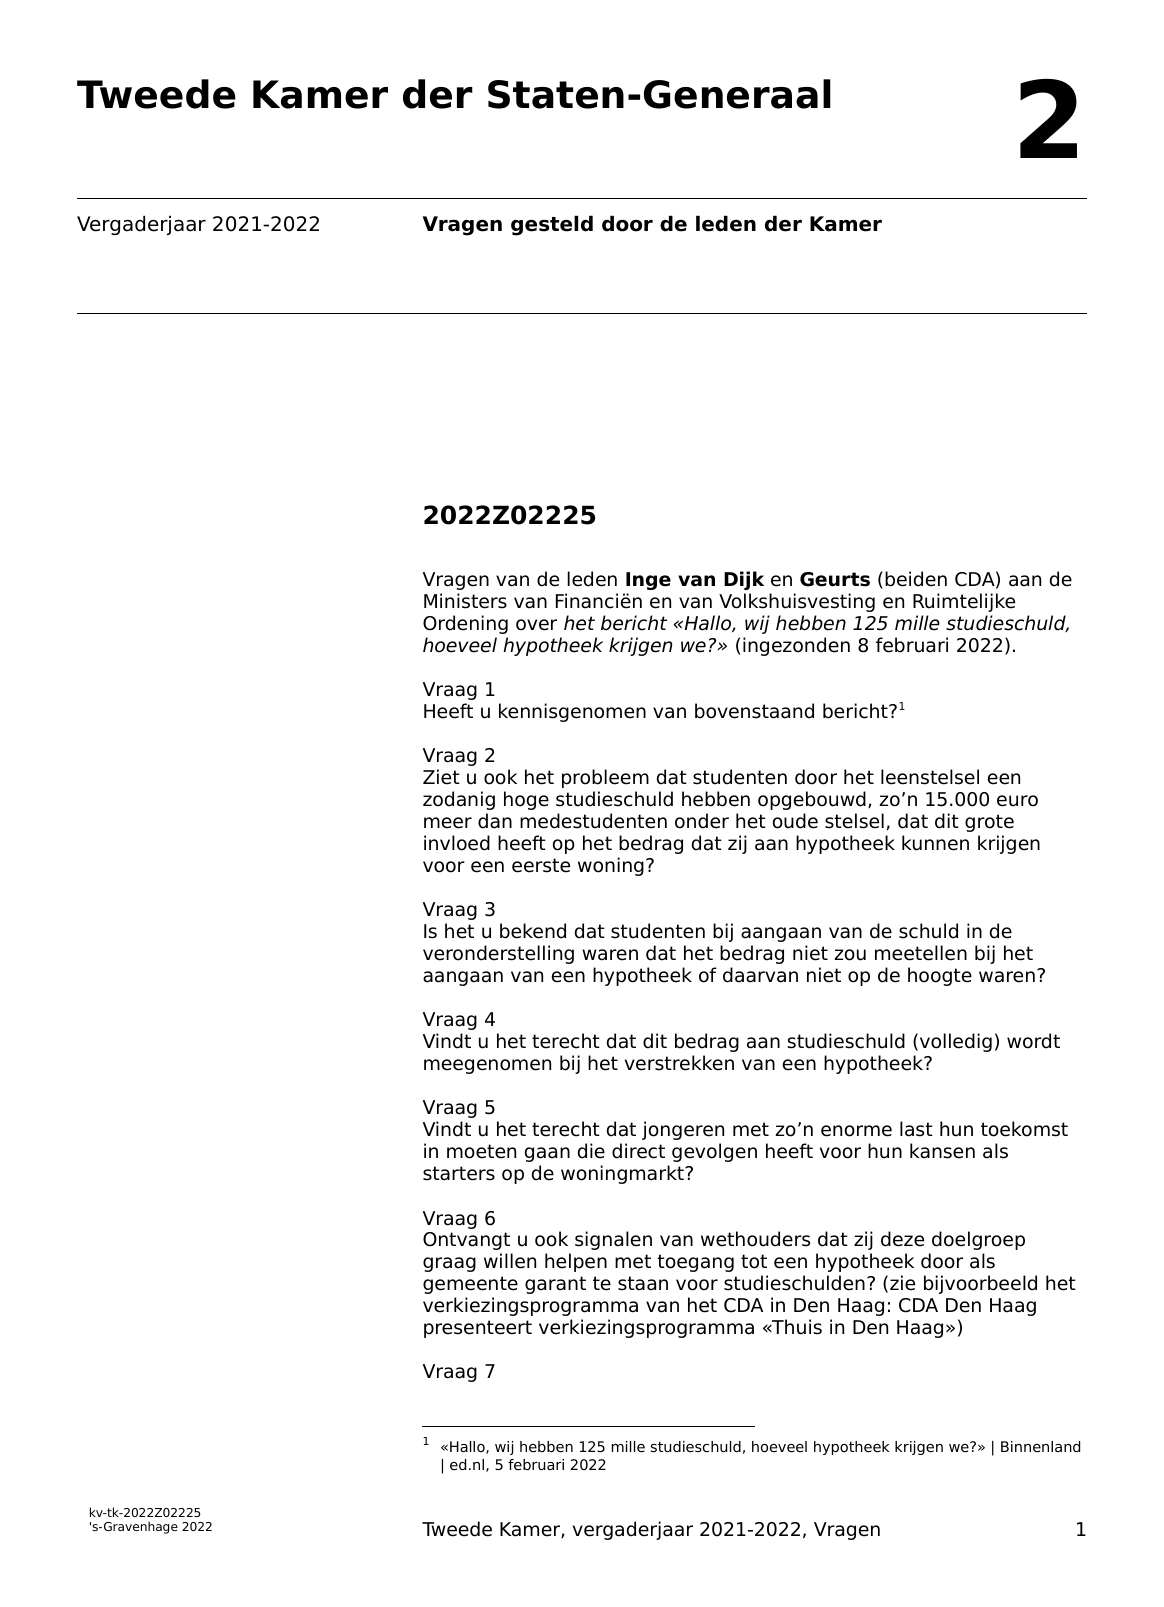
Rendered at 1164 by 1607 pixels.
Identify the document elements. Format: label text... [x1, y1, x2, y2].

text Vraag 5 [422, 1097, 1087, 1119]
text Vraag 7 [422, 1361, 1087, 1383]
text Ziet u ook het probleem dat studenten door het leenstelsel een zodanig hoge studieschuld hebben opgebouwd, zo’n 15.000 euro meer dan medestudenten onder het oude stelsel, dat dit grote invloed heeft op het bedrag dat zij aan hypotheek kunnen krijgen voor een eerste woning? [422, 767, 1087, 877]
text Is het u bekend dat studenten bij aangaan van de schuld in de veronderstelling waren dat het bedrag niet zou meetellen bij het aangaan van een hypotheek of daarvan niet op de hoogte waren? [422, 921, 1087, 987]
table_cell Vergaderjaar 2021-2022 [77, 199, 422, 313]
text Ontvangt u ook signalen van wethouders dat zij deze doelgroep graag willen helpen met toegang tot een hypotheek door als gemeente garant te staan voor studieschulden? (zie bijvoorbeeld het verkiezingsprogramma van het CDA in Den Haag: CDA Den Haag presenteert verkiezingsprogramma «Thuis in Den Haag») [422, 1229, 1087, 1339]
text Vraag 1 [422, 679, 1087, 701]
text kv-tk-2022Z02225 [88, 1506, 323, 1520]
text Vraag 3 [422, 899, 1087, 921]
text 2022Z02225 [422, 501, 1087, 531]
text Vragen van de leden Inge van Dijk en Geurts (beiden CDA) aan de Ministers van Financiën en van Volkshuisvesting en Ruimtelijke Ordening over het bericht «Hallo, wij hebben 125 mille studieschuld, hoeveel hypotheek krijgen we?» (ingezonden 8 februari 2022). [422, 569, 1087, 657]
text Vindt u het terecht dat jongeren met zo’n enorme last hun toekomst in moeten gaan die direct gevolgen heeft voor hun kansen als starters op de woningmarkt? [422, 1119, 1087, 1185]
text «Hallo, wij hebben 125 mille studieschuld, hoeveel hypotheek krijgen we?» | Binnenland | ed.nl, 5 februari 2022 [422, 1435, 1087, 1474]
text Vraag 6 [422, 1207, 1087, 1229]
table_header Tweede Kamer der Staten-Generaal [77, 59, 886, 198]
table_cell Vragen gesteld door de leden der Kamer [422, 199, 1087, 313]
table_header 2 [886, 59, 1087, 198]
text 's-Gravenhage 2022 [88, 1520, 323, 1534]
text Heeft u kennisgenomen van bovenstaand bericht? [422, 701, 1087, 723]
text Vindt u het terecht dat dit bedrag aan studieschuld (volledig) wordt meegenomen bij het verstrekken van een hypotheek? [422, 1031, 1087, 1075]
text Vraag 2 [422, 745, 1087, 767]
text Vraag 4 [422, 1009, 1087, 1031]
